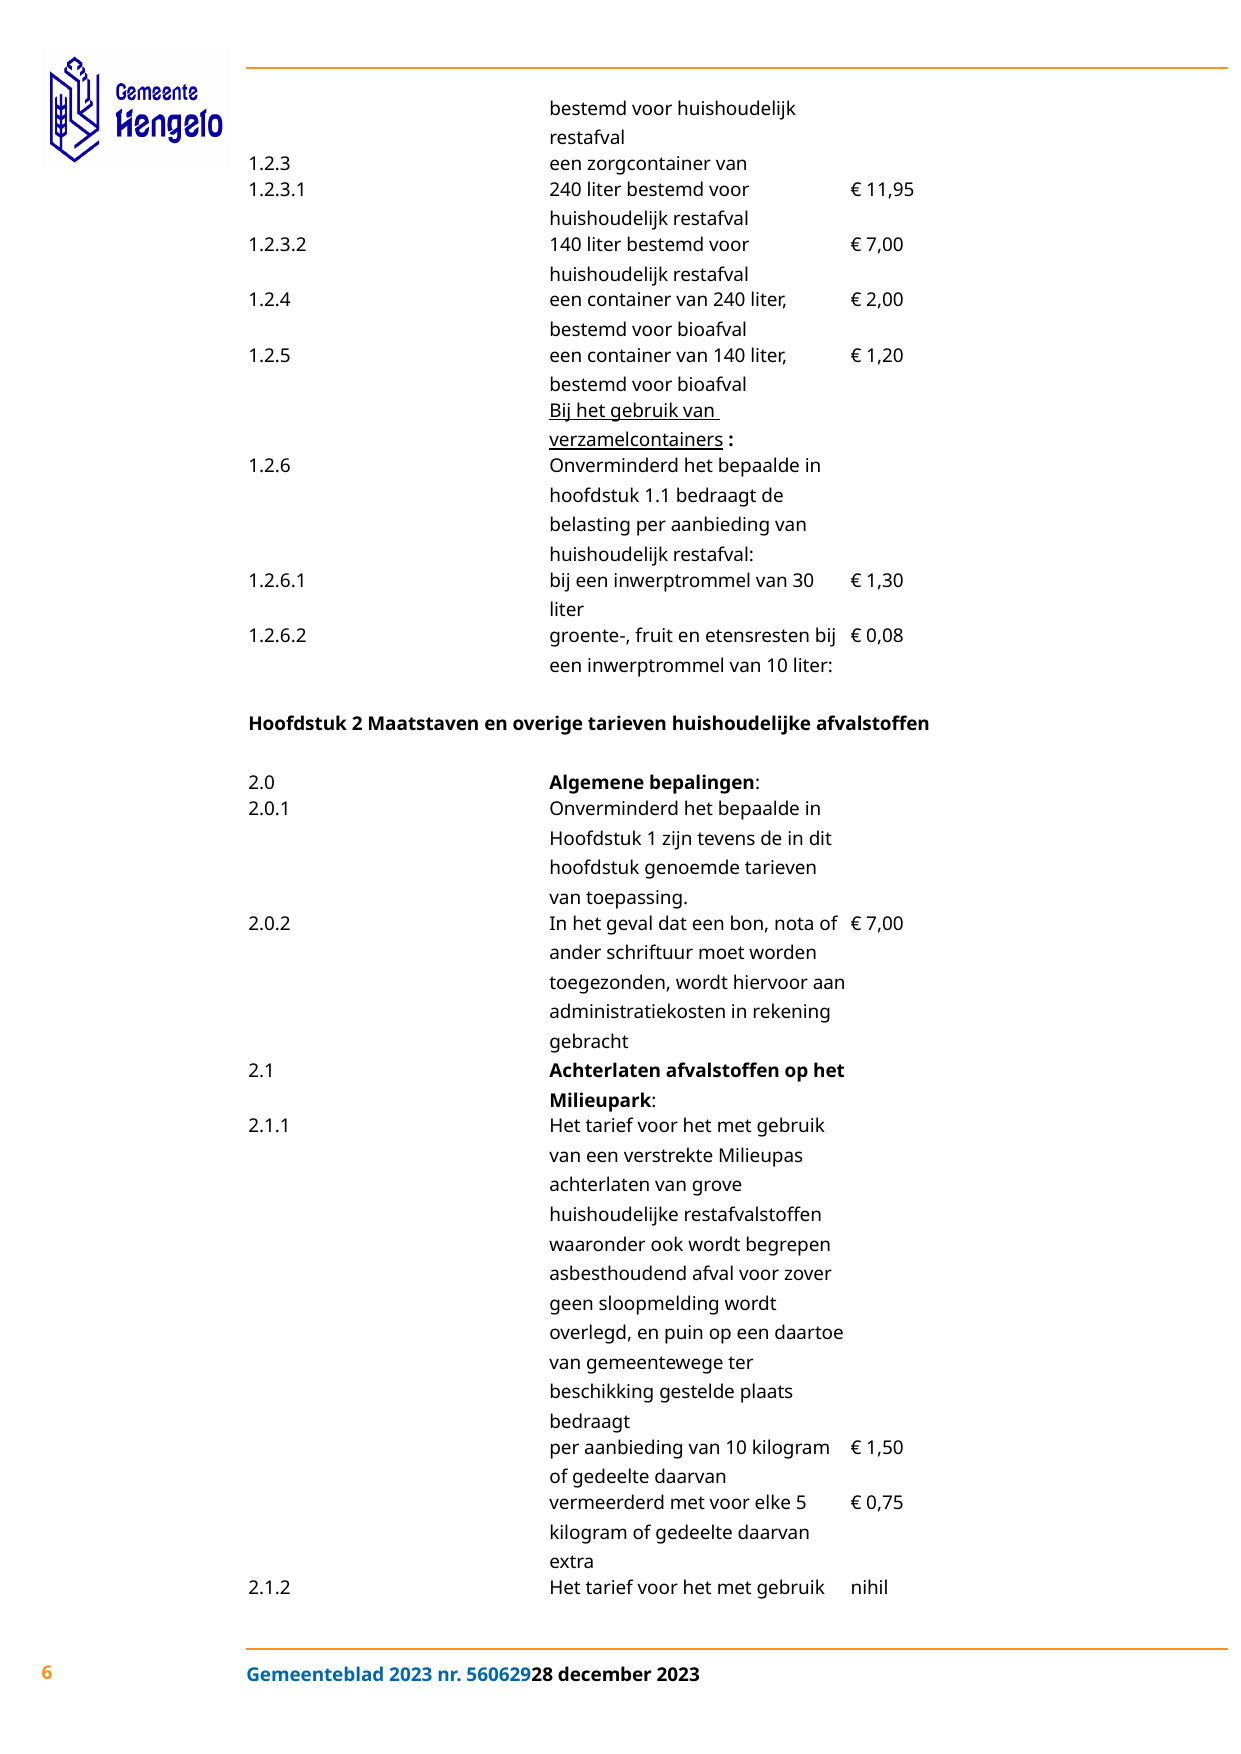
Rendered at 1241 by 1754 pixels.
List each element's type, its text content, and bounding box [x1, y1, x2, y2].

table_cell Onverminderd het bepaalde in hoofdstuk 1.1 bedraagt de belasting per aanbieding van huishoudelijk restafval: [549, 453, 850, 567]
table_cell een container van 240 liter, bestemd voor bioafval [549, 286, 850, 342]
table_cell nihil [850, 1574, 1152, 1600]
picture [41, 47, 231, 172]
table_cell 240 liter bestemd voor huishoudelijk restafval [549, 176, 850, 231]
table_cell € 7,00 [850, 910, 1152, 1054]
table_cell Onverminderd het bepaalde in Hoofdstuk 1 zijn tevens de in dit hoofdstuk genoemde tarieven van toepassing. [549, 795, 850, 910]
table_cell [850, 453, 1152, 567]
table_cell € 2,00 [850, 286, 1152, 342]
table_cell 1.2.3 [248, 150, 549, 176]
table_cell € 1,30 [850, 567, 1152, 622]
table_cell groente-, fruit en etensresten bij een inwerptrommel van 10 liter: [549, 622, 850, 677]
table_cell 1.2.3.1 [248, 176, 549, 231]
table_cell 2.1.2 [248, 1574, 549, 1600]
table_cell een zorgcontainer van [549, 150, 850, 176]
table_cell 1.2.6 [248, 453, 549, 567]
table_header 2.0 [248, 770, 549, 795]
table_cell 2.0.1 [248, 795, 549, 910]
table_cell een container van 140 liter, bestemd voor bioafval [549, 342, 850, 397]
table_cell 140 liter bestemd voor huishoudelijk restafval [549, 231, 850, 286]
table_header [850, 1057, 1152, 1112]
table_cell per aanbieding van 10 kilogram of gedeelte daarvan [549, 1434, 850, 1489]
table_header Algemene bepalingen: [549, 770, 850, 795]
table_cell In het geval dat een bon, nota of ander schriftuur moet worden toegezonden, wordt hiervoor aan administratiekosten in rekening gebracht [549, 910, 850, 1054]
text Hoofdstuk 2 Maatstaven en overige tarieven huishoudelijke afvalstoffen [248, 710, 1152, 736]
table_cell 2.0.2 [248, 910, 549, 1054]
table_cell € 11,95 [850, 176, 1152, 231]
table_cell € 0,75 [850, 1489, 1152, 1574]
table_cell [850, 795, 1152, 910]
table_cell [850, 150, 1152, 176]
table_cell [248, 397, 549, 452]
table_cell € 1,50 [850, 1434, 1152, 1489]
table_cell Bij het gebruik van verzamelcontainers : [549, 397, 850, 452]
table_header [850, 770, 1152, 795]
table_cell [248, 1434, 549, 1489]
table_cell 1.2.6.2 [248, 622, 549, 677]
table_cell 1.2.5 [248, 342, 549, 397]
table_cell 2.1.1 [248, 1113, 549, 1434]
table_header Achterlaten afvalstoffen op het Milieupark: [549, 1057, 850, 1112]
table_cell 1.2.6.1 [248, 567, 549, 622]
table_cell bij een inwerptrommel van 30 liter [549, 567, 850, 622]
table_cell 1.2.3.2 [248, 231, 549, 286]
table_cell € 1,20 [850, 342, 1152, 397]
table_cell [248, 1489, 549, 1574]
table_cell [248, 95, 549, 150]
table_header 2.1 [248, 1057, 549, 1112]
table_cell [850, 397, 1152, 452]
table_cell Het tarief voor het met gebruik [549, 1574, 850, 1600]
table_cell Het tarief voor het met gebruik van een verstrekte Milieupas achterlaten van grove huishoudelijke restafvalstoffen waaronder ook wordt begrepen asbesthoudend afval voor zover geen sloopmelding wordt overlegd, en puin op een daartoe van gemeentewege ter beschikking gestelde plaats bedraagt [549, 1113, 850, 1434]
table_cell [850, 95, 1152, 150]
table_cell € 7,00 [850, 231, 1152, 286]
table_cell 1.2.4 [248, 286, 549, 342]
table_cell € 0,08 [850, 622, 1152, 677]
table_cell vermeerderd met voor elke 5 kilogram of gedeelte daarvan extra [549, 1489, 850, 1574]
table_cell [850, 1113, 1152, 1434]
table_cell bestemd voor huishoudelijk restafval [549, 95, 850, 150]
